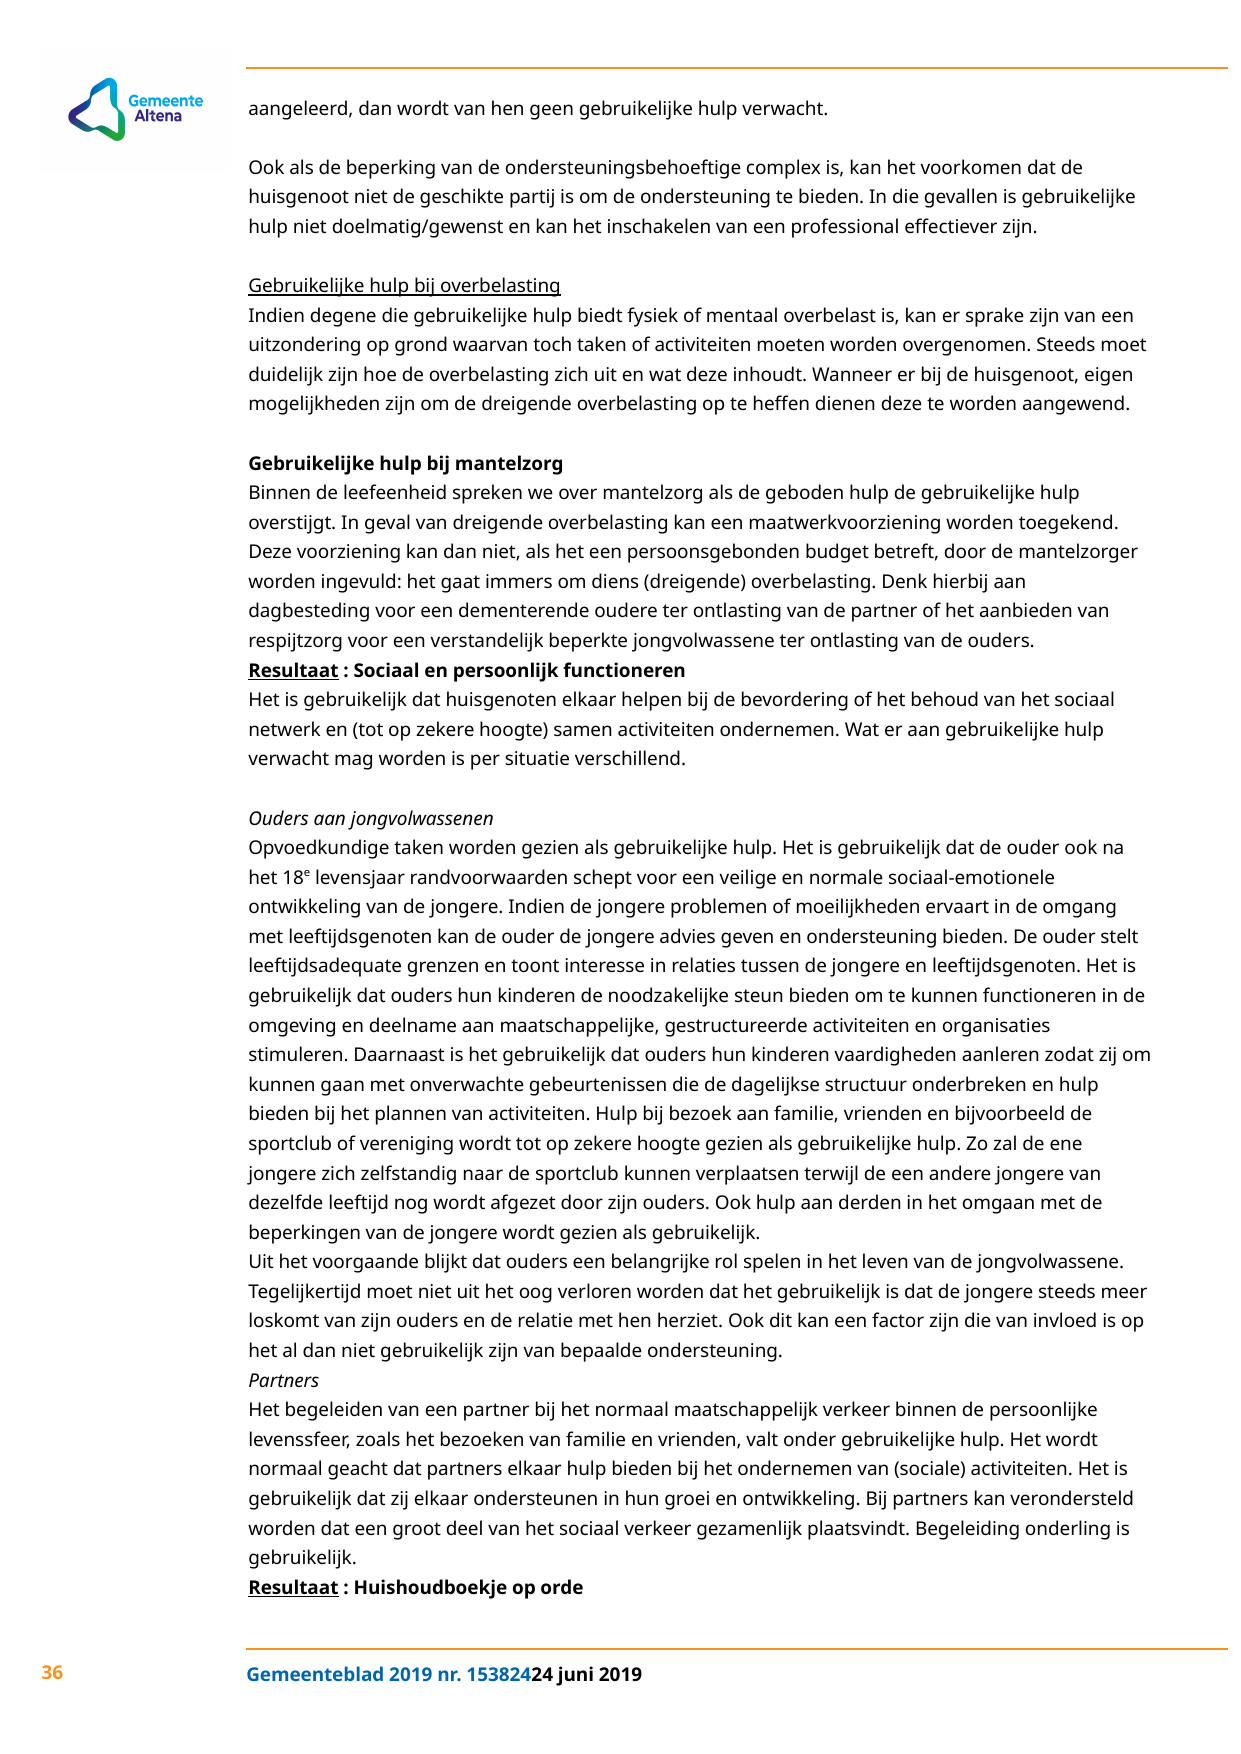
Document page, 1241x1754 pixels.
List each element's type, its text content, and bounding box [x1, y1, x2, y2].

text Het is gebruikelijk dat huisgenoten elkaar helpen bij de bevordering of het behoud van het sociaal netwerk en (tot op zekere hoogte) samen activiteiten ondernemen. Wat er aan gebruikelijke hulp verwacht mag worden is per situatie verschillend. [248, 686, 1152, 771]
text Gebruikelijke hulp bij overbelasting [248, 272, 1152, 298]
text Resultaat : Sociaal en persoonlijk functioneren [248, 657, 1152, 683]
picture [41, 47, 231, 172]
text aangeleerd, dan wordt van hen geen gebruikelijke hulp verwacht. [248, 95, 1152, 121]
text Uit het voorgaande blijkt dat ouders een belangrijke rol spelen in het leven van de jongvolwassene. Tegelijkertijd moet niet uit het oog verloren worden dat het gebruikelijk is dat de jongere steeds meer loskomt van zijn ouders en de relatie met hen herziet. Ook dit kan een factor zijn die van invloed is op het al dan niet gebruikelijk zijn van bepaalde ondersteuning. [248, 1248, 1152, 1363]
text Binnen de leefeenheid spreken we over mantelzorg als de geboden hulp de gebruikelijke hulp overstijgt. In geval van dreigende overbelasting kan een maatwerkvoorziening worden toegekend. Deze voorziening kan dan niet, als het een persoonsgebonden budget betreft, door de mantelzorger worden ingevuld: het gaat immers om diens (dreigende) overbelasting. Denk hierbij aan dagbesteding voor een dementerende oudere ter ontlasting van de partner of het aanbieden van respijtzorg voor een verstandelijk beperkte jongvolwassene ter ontlasting van de ouders. [248, 479, 1152, 653]
text Het begeleiden van een partner bij het normaal maatschappelijk verkeer binnen de persoonlijke levenssfeer, zoals het bezoeken van familie en vrienden, valt onder gebruikelijke hulp. Het wordt normaal geacht dat partners elkaar hulp bieden bij het ondernemen van (sociale) activiteiten. Het is gebruikelijk dat zij elkaar ondersteunen in hun groei en ontwikkeling. Bij partners kan verondersteld worden dat een groot deel van het sociaal verkeer gezamenlijk plaatsvindt. Begeleiding onderling is gebruikelijk. [248, 1396, 1152, 1570]
text Partners [248, 1367, 1152, 1393]
text Gebruikelijke hulp bij mantelzorg [248, 450, 1152, 476]
text Resultaat : Huishoudboekje op orde [248, 1574, 1152, 1600]
text Opvoedkundige taken worden gezien als gebruikelijke hulp. Het is gebruikelijk dat de ouder ook na het 18e levensjaar randvoorwaarden schept voor een veilige en normale sociaal-emotionele ontwikkeling van de jongere. Indien de jongere problemen of moeilijkheden ervaart in de omgang met leeftijdsgenoten kan de ouder de jongere advies geven en ondersteuning bieden. De ouder stelt leeftijdsadequate grenzen en toont interesse in relaties tussen de jongere en leeftijdsgenoten. Het is gebruikelijk dat ouders hun kinderen de noodzakelijke steun bieden om te kunnen functioneren in de omgeving en deelname aan maatschappelijke, gestructureerde activiteiten en organisaties stimuleren. Daarnaast is het gebruikelijk dat ouders hun kinderen vaardigheden aanleren zodat zij om kunnen gaan met onverwachte gebeurtenissen die de dagelijkse structuur onderbreken en hulp bieden bij het plannen van activiteiten. Hulp bij bezoek aan familie, vrienden en bijvoorbeeld de sportclub of vereniging wordt tot op zekere hoogte gezien als gebruikelijke hulp. Zo zal de ene jongere zich zelfstandig naar de sportclub kunnen verplaatsen terwijl de een andere jongere van dezelfde leeftijd nog wordt afgezet door zijn ouders. Ook hulp aan derden in het omgaan met de beperkingen van de jongere wordt gezien als gebruikelijk. [248, 834, 1152, 1245]
text Ook als de beperking van de ondersteuningsbehoeftige complex is, kan het voorkomen dat de huisgenoot niet de geschikte partij is om de ondersteuning te bieden. In die gevallen is gebruikelijke hulp niet doelmatig/gewenst en kan het inschakelen van een professional effectiever zijn. [248, 154, 1152, 239]
text Indien degene die gebruikelijke hulp biedt fysiek of mentaal overbelast is, kan er sprake zijn van een uitzondering op grond waarvan toch taken of activiteiten moeten worden overgenomen. Steeds moet duidelijk zijn hoe de overbelasting zich uit en wat deze inhoudt. Wanneer er bij de huisgenoot, eigen mogelijkheden zijn om de dreigende overbelasting op te heffen dienen deze te worden aangewend. [248, 302, 1152, 416]
text Ouders aan jongvolwassenen [248, 805, 1152, 831]
